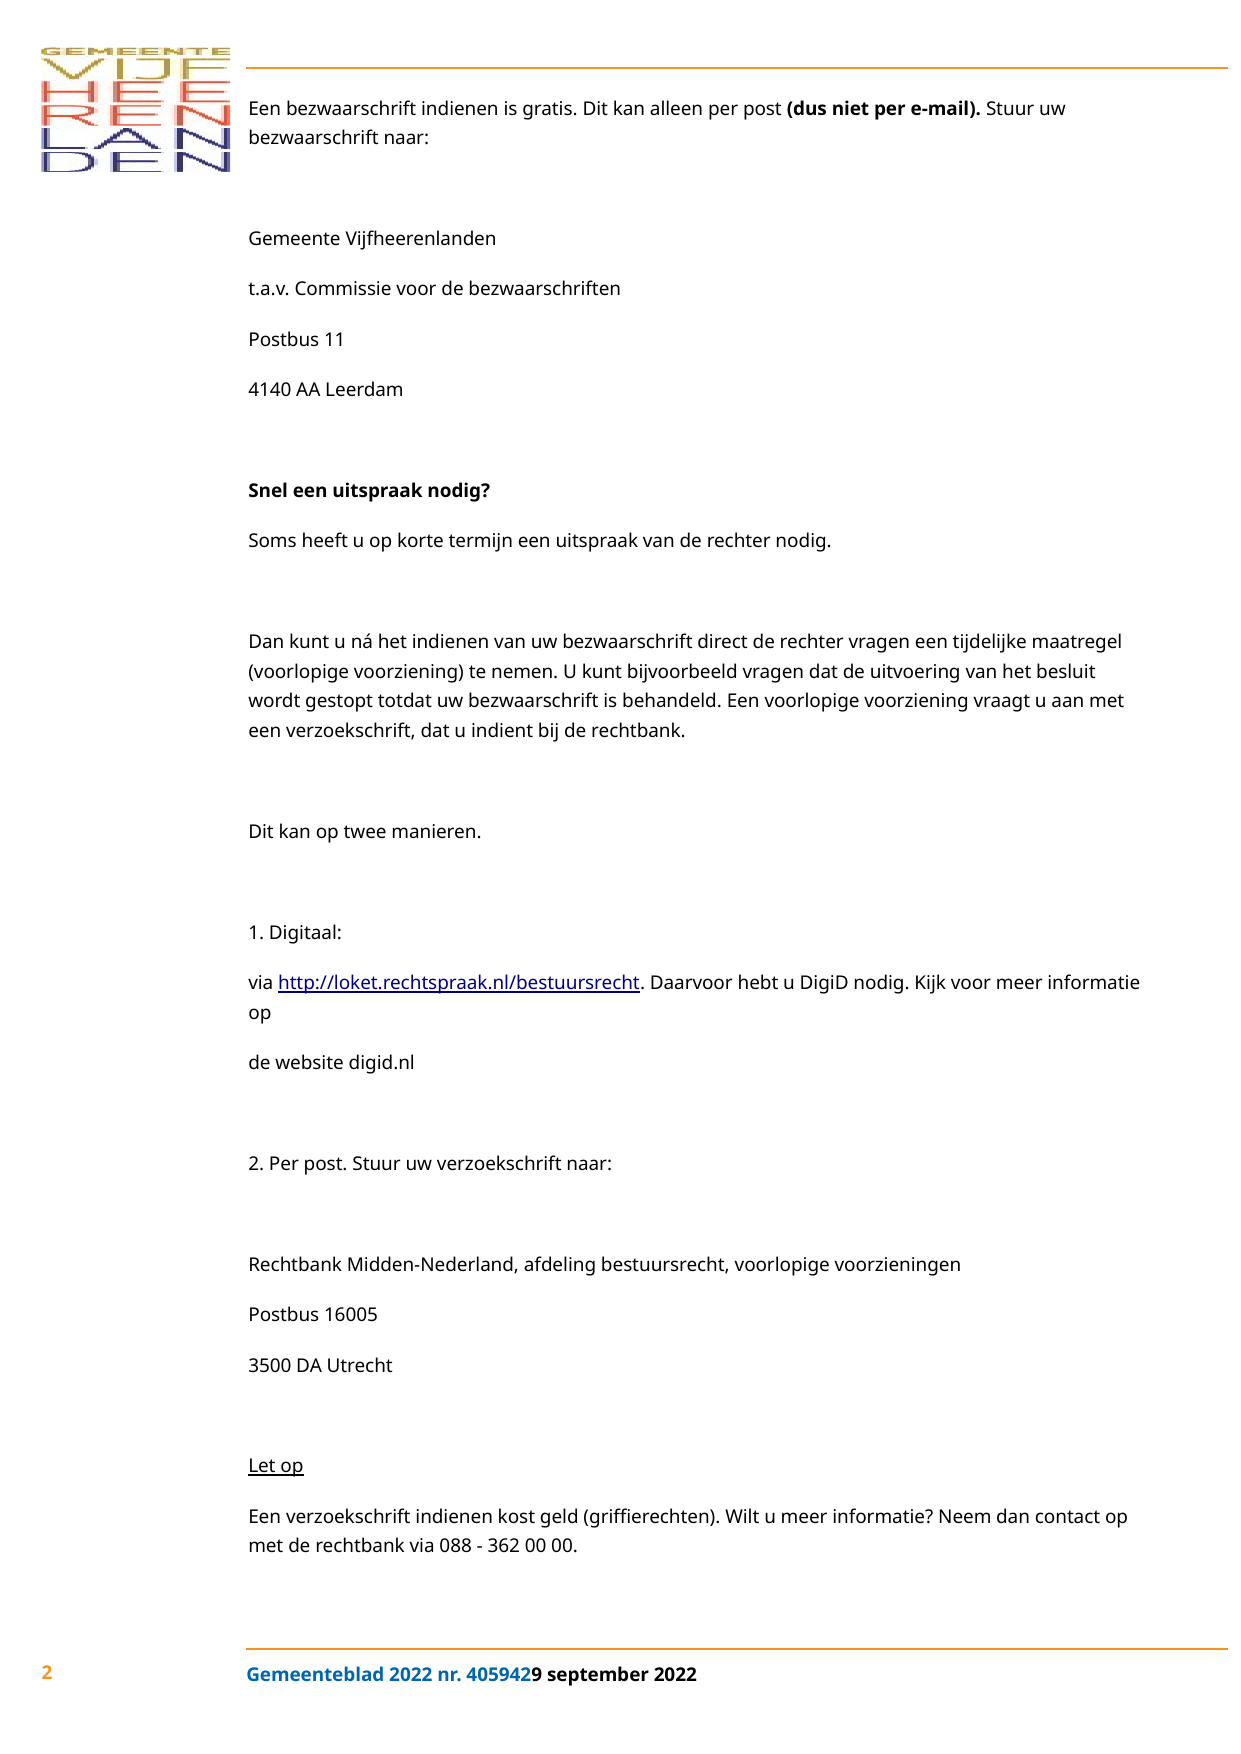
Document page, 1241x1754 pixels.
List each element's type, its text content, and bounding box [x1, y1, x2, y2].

text Postbus 11 [248, 326, 1152, 352]
text Gemeente Vijfheerenlanden [248, 225, 1152, 251]
text Dit kan op twee manieren. [248, 818, 1152, 844]
text Dan kunt u ná het indienen van uw bezwaarschrift direct de rechter vragen een tijdelijke maatregel (voorlopige voorziening) te nemen. U kunt bijvoorbeeld vragen dat de uitvoering van het besluit wordt gestopt totdat uw bezwaarschrift is behandeld. Een voorlopige voorziening vraagt u aan met een verzoekschrift, dat u indient bij de rechtbank. [248, 628, 1152, 743]
text 1. Digitaal: [248, 919, 1152, 945]
text 4140 AA Leerdam [248, 376, 1152, 402]
text Let op [248, 1453, 1152, 1478]
text Soms heeft u op korte termijn een uitspraak van de rechter nodig. [248, 528, 1152, 553]
text via http://loket.rechtspraak.nl/bestuursrecht. Daarvoor hebt u DigiD nodig. Kijk voor meer informatie op [248, 969, 1152, 1025]
text de website digid.nl [248, 1049, 1152, 1075]
text Rechtbank Midden-Nederland, afdeling bestuursrecht, voorlopige voorzieningen [248, 1251, 1152, 1277]
text Snel een uitspraak nodig? [248, 477, 1152, 503]
text Postbus 16005 [248, 1301, 1152, 1327]
text Een bezwaarschrift indienen is gratis. Dit kan alleen per post (dus niet per e-mail). Stuur uw bezwaarschrift naar: [248, 95, 1152, 150]
text 3500 DA Utrecht [248, 1352, 1152, 1378]
text 2. Per post. Stuur uw verzoekschrift naar: [248, 1150, 1152, 1176]
picture [41, 47, 231, 172]
text t.a.v. Commissie voor de bezwaarschriften [248, 276, 1152, 301]
text Een verzoekschrift indienen kost geld (griffierechten). Wilt u meer informatie? Neem dan contact op met de rechtbank via 088 - 362 00 00. [248, 1503, 1152, 1558]
